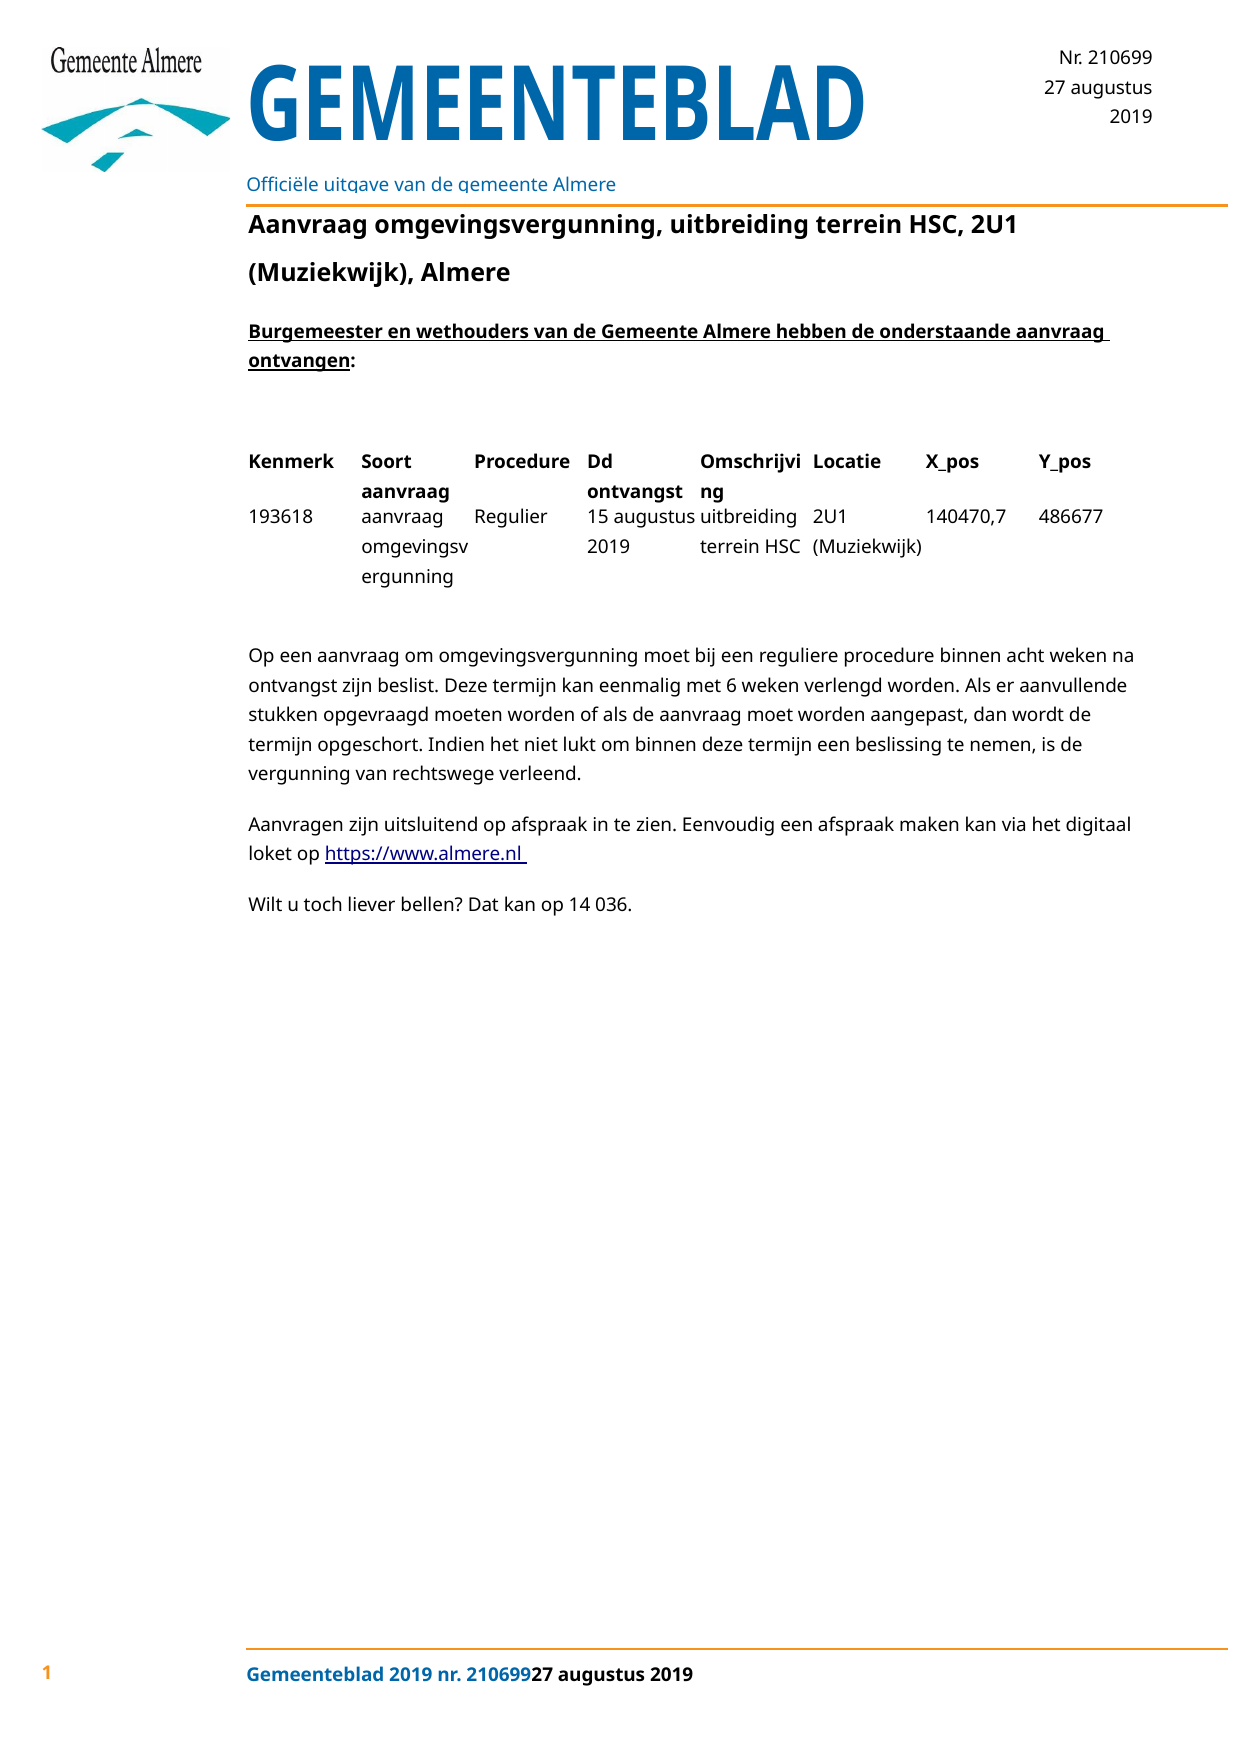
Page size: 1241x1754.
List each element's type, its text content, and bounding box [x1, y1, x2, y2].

picture [41, 47, 231, 172]
text Aanvragen zijn uitsluitend op afspraak in te zien. Eenvoudig een afspraak maken kan via het digitaal loket op https://www.almere.nl [248, 811, 1152, 866]
table_cell aanvraag omgevingsvergunning [361, 504, 474, 589]
table_header Procedure [474, 449, 587, 504]
table_header Locatie [813, 449, 926, 504]
table_cell 15 augustus 2019 [587, 504, 700, 589]
table_cell 2U1 (Muziekwijk) [813, 504, 926, 589]
text Aanvraag omgevingsvergunning, uitbreiding terrein HSC, 2U1 (Muziekwijk), Almere [248, 207, 1152, 288]
table_cell 193618 [248, 504, 361, 589]
text Burgemeester en wethouders van de Gemeente Almere hebben de onderstaande aanvraag ontvangen: [248, 318, 1152, 373]
table_cell Regulier [474, 504, 587, 589]
table_header Kenmerk [248, 449, 361, 504]
table_cell uitbreiding terrein HSC [700, 504, 813, 589]
text Wilt u toch liever bellen? Dat kan op 14 036. [248, 891, 1152, 917]
table_header Dd ontvangst [587, 449, 700, 504]
table_header Omschrijving [700, 449, 813, 504]
table_cell 140470,7 [926, 504, 1038, 589]
table_header Y_pos [1039, 449, 1152, 504]
text Op een aanvraag om omgevingsvergunning moet bij een reguliere procedure binnen acht weken na ontvangst zijn beslist. Deze termijn kan eenmalig met 6 weken verlengd worden. Als er aanvullende stukken opgevraagd moeten worden of als de aanvraag moet worden aangepast, dan wordt de termijn opgeschort. Indien het niet lukt om binnen deze termijn een beslissing te nemen, is de vergunning van rechtswege verleend. [248, 642, 1152, 786]
table_header Soort aanvraag [361, 449, 474, 504]
table_header X_pos [926, 449, 1038, 504]
table_cell 486677 [1039, 504, 1152, 589]
